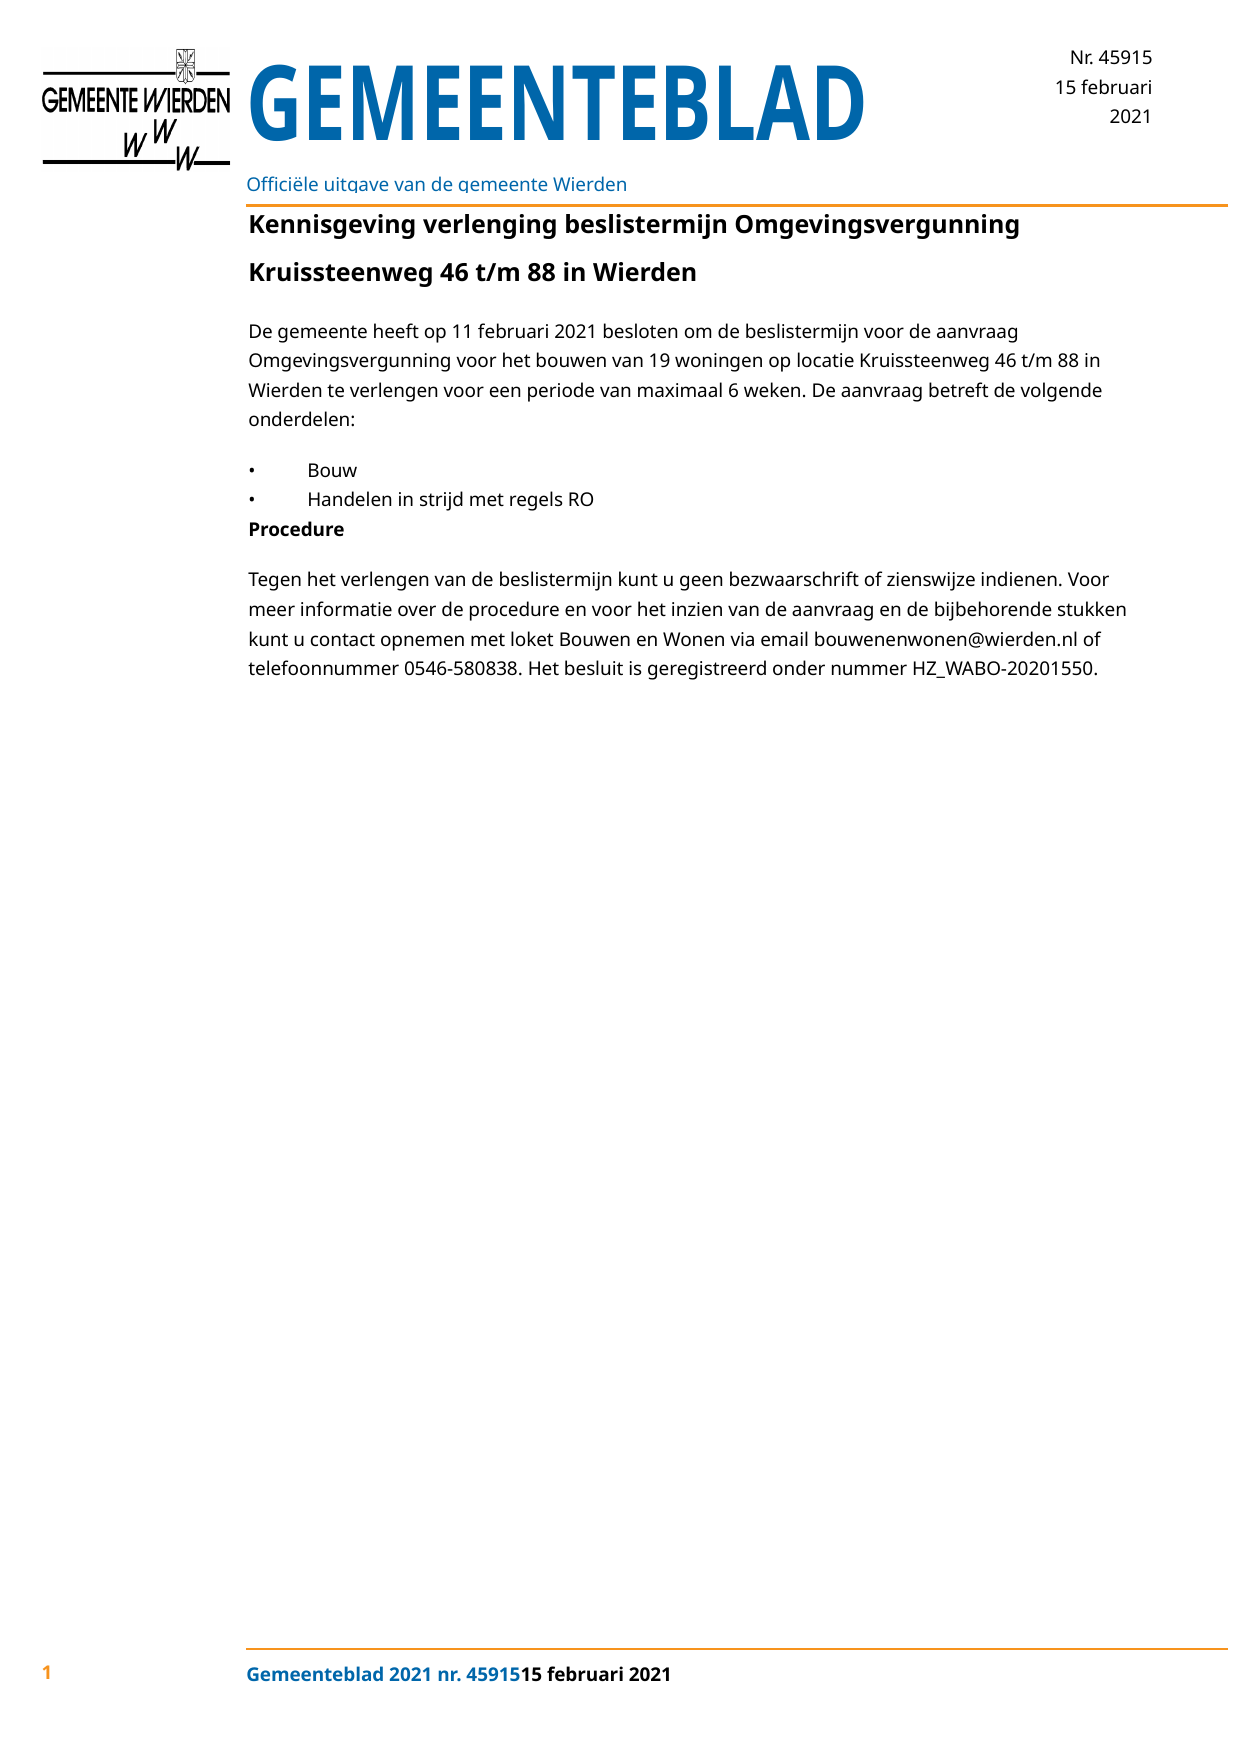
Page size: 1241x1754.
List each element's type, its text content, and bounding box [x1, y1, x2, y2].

text Kennisgeving verlenging beslistermijn Omgevingsvergunning Kruissteenweg 46 t/m 88 in Wierden [248, 207, 1152, 288]
picture [41, 47, 231, 172]
list Bouw [248, 457, 1152, 483]
text De gemeente heeft op 11 februari 2021 besloten om de beslistermijn voor de aanvraag Omgevingsvergunning voor het bouwen van 19 woningen op locatie Kruissteenweg 46 t/m 88 in Wierden te verlengen voor een periode van maximaal 6 weken. De aanvraag betreft de volgende onderdelen: [248, 318, 1152, 432]
text Tegen het verlengen van de beslistermijn kunt u geen bezwaarschrift of zienswijze indienen. Voor meer informatie over de procedure en voor het inzien van de aanvraag en de bijbehorende stukken kunt u contact opnemen met loket Bouwen en Wonen via email bouwenenwonen@wierden.nl of telefoonnummer 0546-580838. Het besluit is geregistreerd onder nummer HZ_WABO-20201550. [248, 567, 1152, 681]
text Procedure [248, 516, 1152, 542]
list Handelen in strijd met regels RO [248, 487, 1152, 512]
